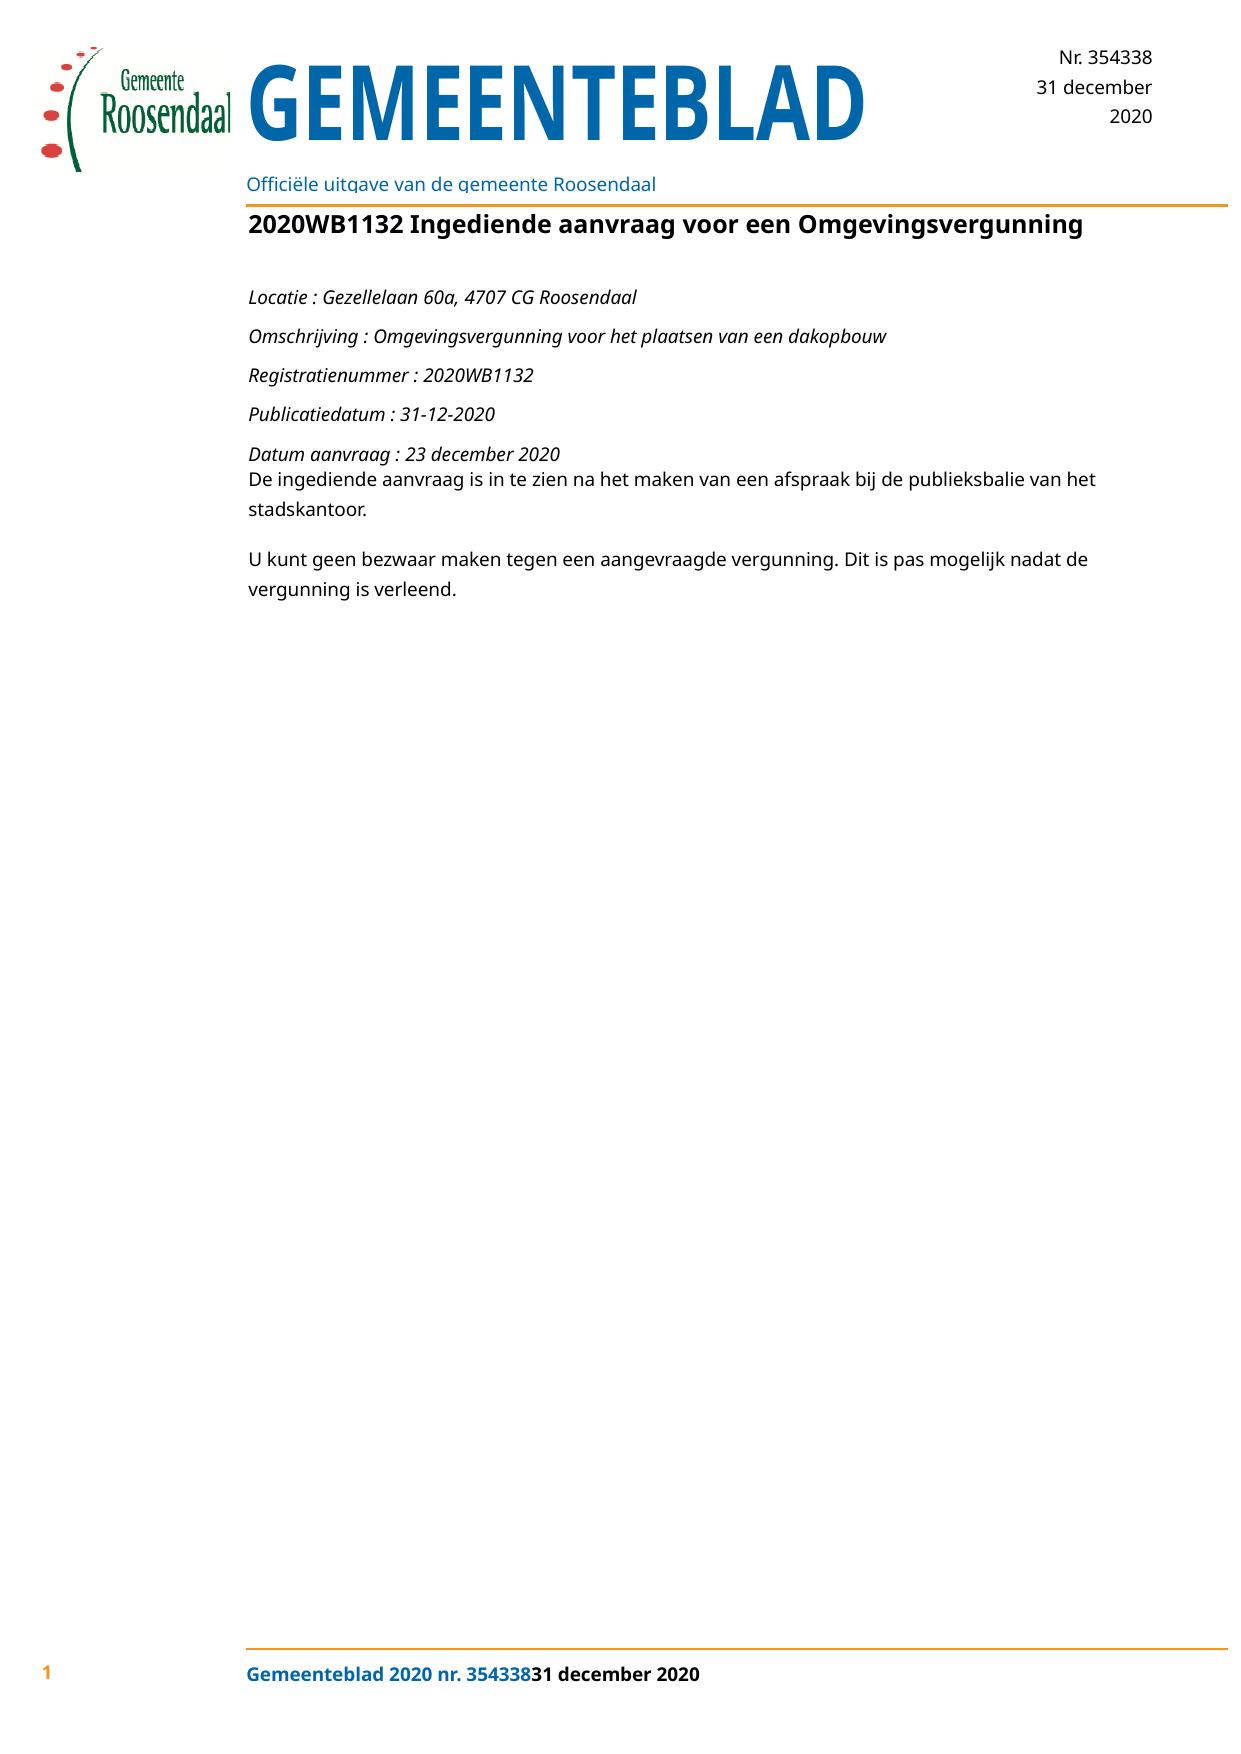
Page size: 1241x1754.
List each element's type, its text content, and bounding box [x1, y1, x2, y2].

text De ingediende aanvraag is in te zien na het maken van een afspraak bij de publieksbalie van het stadskantoor. [248, 467, 1152, 522]
picture [41, 47, 231, 172]
text Registratienummer : 2020WB1132 [248, 362, 1152, 388]
text Locatie : Gezellelaan 60a, 4707 CG Roosendaal [248, 284, 1152, 309]
text Datum aanvraag : 23 december 2020 [248, 441, 1152, 467]
text U kunt geen bezwaar maken tegen een aangevraagde vergunning. Dit is pas mogelijk nadat de vergunning is verleend. [248, 547, 1152, 602]
text Publicatiedatum : 31-12-2020 [248, 402, 1152, 427]
text Omschrijving : Omgevingsvergunning voor het plaatsen van een dakopbouw [248, 323, 1152, 349]
text 2020WB1132 Ingediende aanvraag voor een Omgevingsvergunning [248, 207, 1152, 241]
